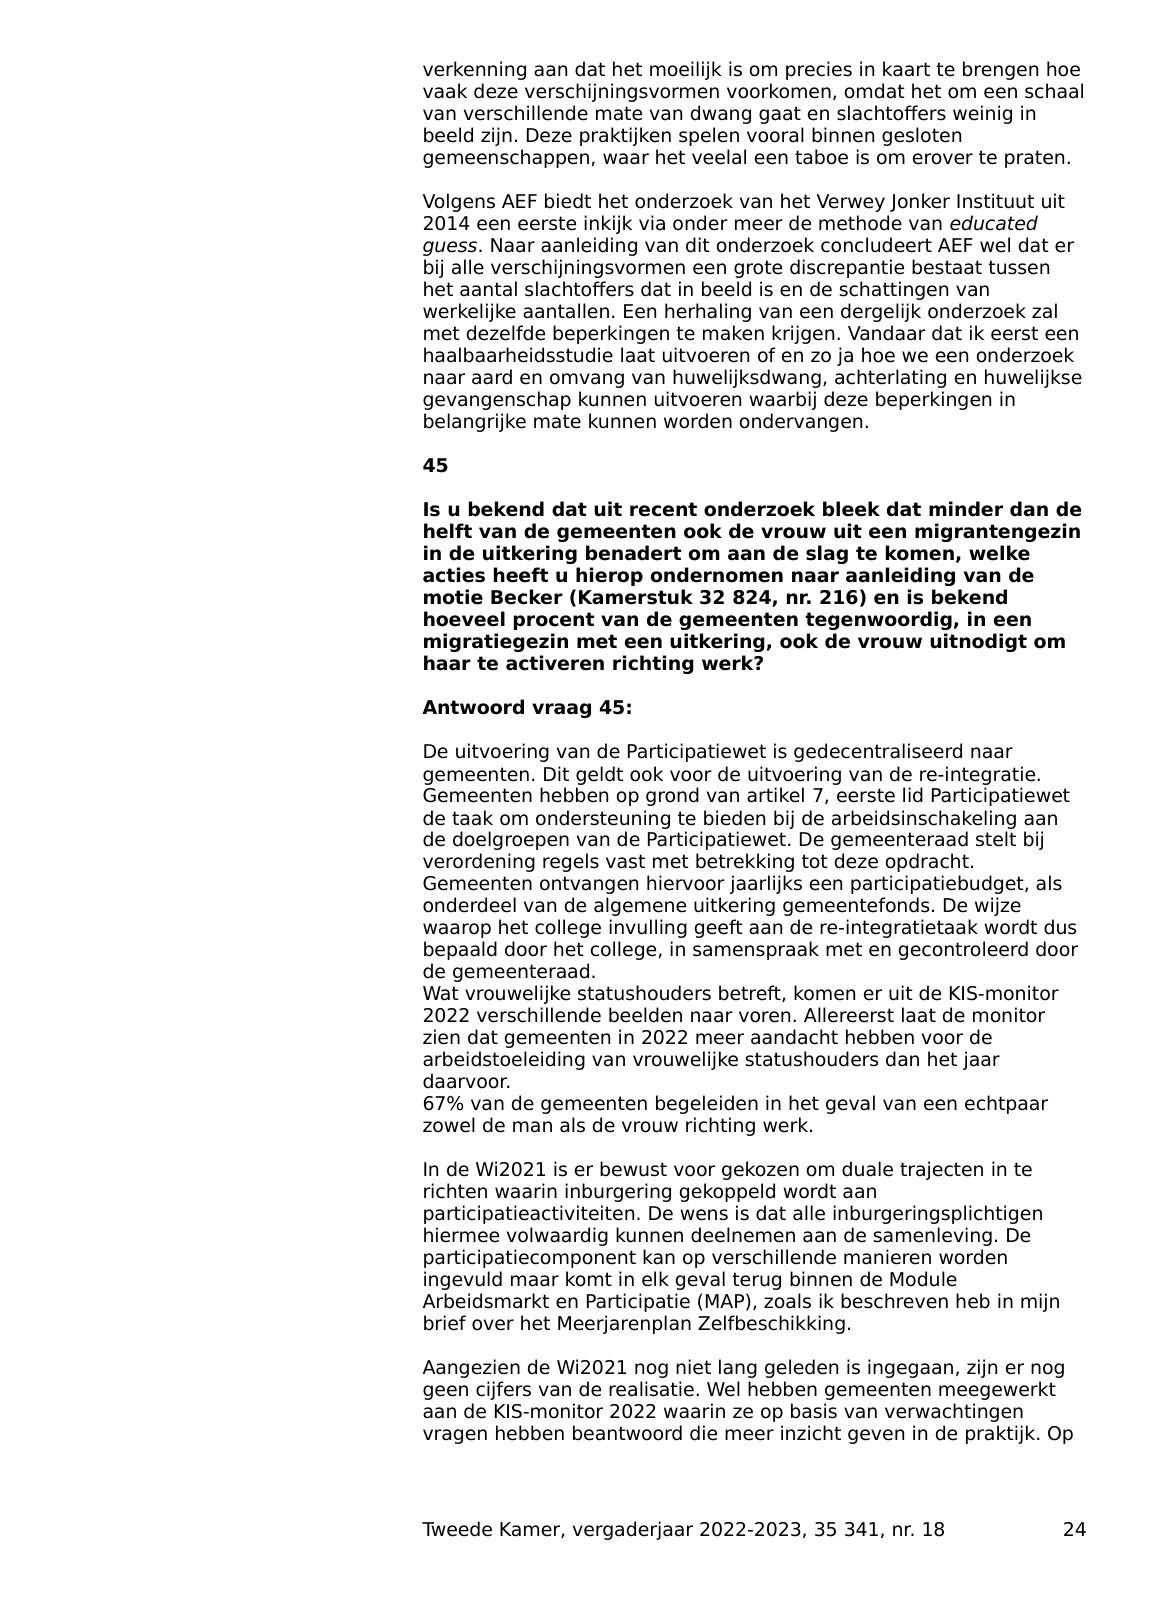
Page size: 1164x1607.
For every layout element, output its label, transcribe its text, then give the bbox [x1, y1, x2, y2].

text Wat vrouwelijke statushouders betreft, komen er uit de KIS-monitor 2022 verschillende beelden naar voren. Allereerst laat de monitor zien dat gemeenten in 2022 meer aandacht hebben voor de arbeidstoeleiding van vrouwelijke statushouders dan het jaar daarvoor. [422, 983, 1087, 1093]
text De uitvoering van de Participatiewet is gedecentraliseerd naar gemeenten. Dit geldt ook voor de uitvoering van de re-integratie. Gemeenten hebben op grond van artikel 7, eerste lid Participatiewet de taak om ondersteuning te bieden bij de arbeidsinschakeling aan de doelgroepen van de Participatiewet. De gemeenteraad stelt bij verordening regels vast met betrekking tot deze opdracht. Gemeenten ontvangen hiervoor jaarlijks een participatiebudget, als onderdeel van de algemene uitkering gemeentefonds. De wijze waarop het college invulling geeft aan de re-integratietaak wordt dus bepaald door het college, in samenspraak met en gecontroleerd door de gemeenteraad. [422, 741, 1087, 983]
subtitle 45 [422, 455, 1087, 477]
text Volgens AEF biedt het onderzoek van het Verwey Jonker Instituut uit 2014 een eerste inkijk via onder meer de methode van educated guess. Naar aanleiding van dit onderzoek concludeert AEF wel dat er bij alle verschijningsvormen een grote discrepantie bestaat tussen het aantal slachtoffers dat in beeld is en de schattingen van werkelijke aantallen. Een herhaling van een dergelijk onderzoek zal met dezelfde beperkingen te maken krijgen. Vandaar dat ik eerst een haalbaarheidsstudie laat uitvoeren of en zo ja hoe we een onderzoek naar aard en omvang van huwelijksdwang, achterlating en huwelijkse gevangenschap kunnen uitvoeren waarbij deze beperkingen in belangrijke mate kunnen worden ondervangen. [422, 191, 1087, 433]
text Is u bekend dat uit recent onderzoek bleek dat minder dan de helft van de gemeenten ook de vrouw uit een migrantengezin in de uitkering benadert om aan de slag te komen, welke acties heeft u hierop ondernomen naar aanleiding van de motie Becker (Kamerstuk 32 824, nr. 216) en is bekend hoeveel procent van de gemeenten tegenwoordig, in een migratiegezin met een uitkering, ook de vrouw uitnodigt om haar te activeren richting werk? [422, 499, 1087, 675]
text In de Wi2021 is er bewust voor gekozen om duale trajecten in te richten waarin inburgering gekoppeld wordt aan participatieactiviteiten. De wens is dat alle inburgeringsplichtigen hiermee volwaardig kunnen deelnemen aan de samenleving. De participatiecomponent kan op verschillende manieren worden ingevuld maar komt in elk geval terug binnen de Module Arbeidsmarkt en Participatie (MAP), zoals ik beschreven heb in mijn brief over het Meerjarenplan Zelfbeschikking. [422, 1159, 1087, 1335]
text 67% van de gemeenten begeleiden in het geval van een echtpaar zowel de man als de vrouw richting werk. [422, 1093, 1087, 1137]
subtitle Antwoord vraag 45: [422, 697, 1087, 719]
text verkenning aan dat het moeilijk is om precies in kaart te brengen hoe vaak deze verschijningsvormen voorkomen, omdat het om een schaal van verschillende mate van dwang gaat en slachtoffers weinig in beeld zijn. Deze praktijken spelen vooral binnen gesloten gemeenschappen, waar het veelal een taboe is om erover te praten. [422, 59, 1087, 169]
text Aangezien de Wi2021 nog niet lang geleden is ingegaan, zijn er nog geen cijfers van de realisatie. Wel hebben gemeenten meegewerkt aan de KIS-monitor 2022 waarin ze op basis van verwachtingen vragen hebben beantwoord die meer inzicht geven in de praktijk. Op [422, 1357, 1087, 1445]
